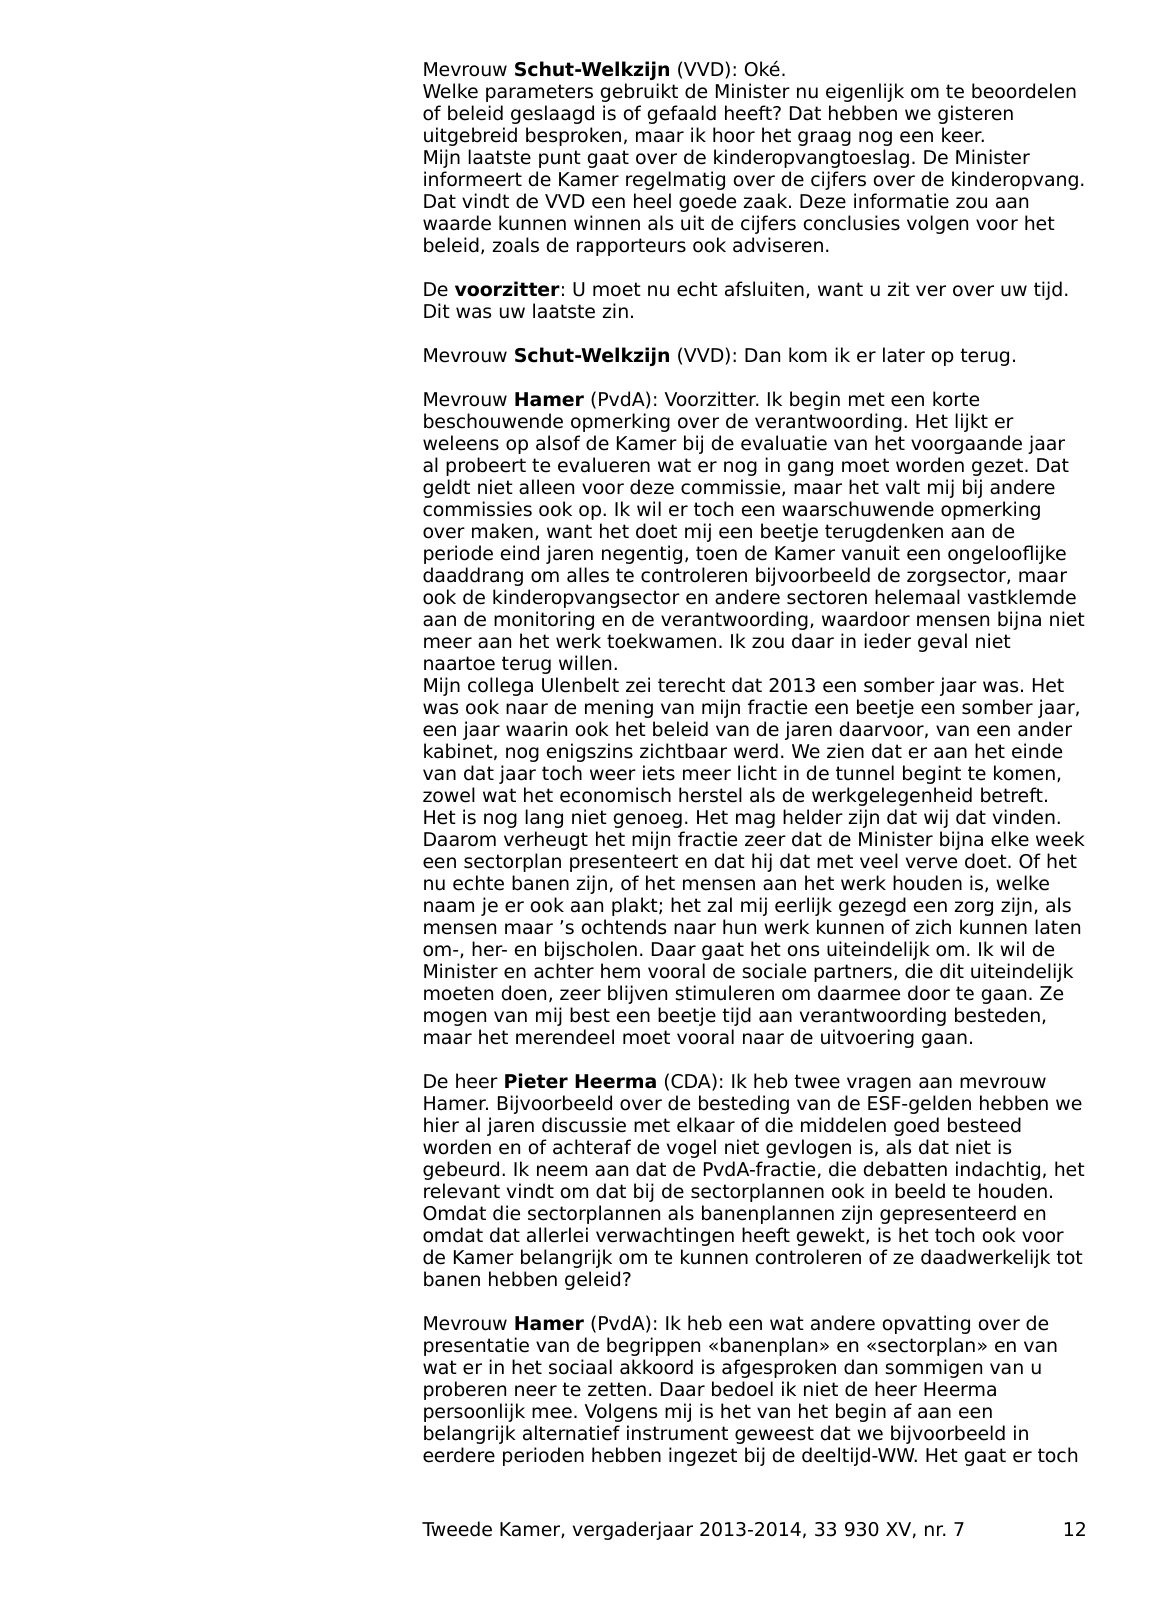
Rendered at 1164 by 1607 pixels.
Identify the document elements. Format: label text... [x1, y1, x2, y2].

text Mijn collega Ulenbelt zei terecht dat 2013 een somber jaar was. Het was ook naar de mening van mijn fractie een beetje een somber jaar, een jaar waarin ook het beleid van de jaren daarvoor, van een ander kabinet, nog enigszins zichtbaar werd. We zien dat er aan het einde van dat jaar toch weer iets meer licht in de tunnel begint te komen, zowel wat het economisch herstel als de werkgelegenheid betreft. Het is nog lang niet genoeg. Het mag helder zijn dat wij dat vinden. [422, 675, 1087, 829]
text De heer Pieter Heerma (CDA): Ik heb twee vragen aan mevrouw Hamer. Bijvoorbeeld over de besteding van de ESF-gelden hebben we hier al jaren discussie met elkaar of die middelen goed besteed worden en of achteraf de vogel niet gevlogen is, als dat niet is gebeurd. Ik neem aan dat de PvdA-fractie, die debatten indachtig, het relevant vindt om dat bij de sectorplannen ook in beeld te houden. [422, 1071, 1087, 1203]
text Mijn laatste punt gaat over de kinderopvangtoeslag. De Minister informeert de Kamer regelmatig over de cijfers over de kinderopvang. Dat vindt de VVD een heel goede zaak. Deze informatie zou aan waarde kunnen winnen als uit de cijfers conclusies volgen voor het beleid, zoals de rapporteurs ook adviseren. [422, 147, 1087, 257]
text Omdat die sectorplannen als banenplannen zijn gepresenteerd en omdat dat allerlei verwachtingen heeft gewekt, is het toch ook voor de Kamer belangrijk om te kunnen controleren of ze daadwerkelijk tot banen hebben geleid? [422, 1203, 1087, 1291]
text De voorzitter: U moet nu echt afsluiten, want u zit ver over uw tijd. Dit was uw laatste zin. [422, 279, 1087, 323]
text Daarom verheugt het mijn fractie zeer dat de Minister bijna elke week een sectorplan presenteert en dat hij dat met veel verve doet. Of het nu echte banen zijn, of het mensen aan het werk houden is, welke naam je er ook aan plakt; het zal mij eerlijk gezegd een zorg zijn, als mensen maar ’s ochtends naar hun werk kunnen of zich kunnen laten om-, her- en bijscholen. Daar gaat het ons uiteindelijk om. Ik wil de Minister en achter hem vooral de sociale partners, die dit uiteindelijk moeten doen, zeer blijven stimuleren om daarmee door te gaan. Ze mogen van mij best een beetje tijd aan verantwoording besteden, maar het merendeel moet vooral naar de uitvoering gaan. [422, 829, 1087, 1049]
text Mevrouw Hamer (PvdA): Ik heb een wat andere opvatting over de presentatie van de begrippen «banenplan» en «sectorplan» en van wat er in het sociaal akkoord is afgesproken dan sommigen van u proberen neer te zetten. Daar bedoel ik niet de heer Heerma persoonlijk mee. Volgens mij is het van het begin af aan een belangrijk alternatief instrument geweest dat we bijvoorbeeld in eerdere perioden hebben ingezet bij de deeltijd-WW. Het gaat er toch [422, 1313, 1087, 1467]
text Mevrouw Schut-Welkzijn (VVD): Dan kom ik er later op terug. [422, 345, 1087, 367]
text Mevrouw Schut-Welkzijn (VVD): Oké. [422, 59, 1087, 81]
text Mevrouw Hamer (PvdA): Voorzitter. Ik begin met een korte beschouwende opmerking over de verantwoording. Het lijkt er weleens op alsof de Kamer bij de evaluatie van het voorgaande jaar al probeert te evalueren wat er nog in gang moet worden gezet. Dat geldt niet alleen voor deze commissie, maar het valt mij bij andere commissies ook op. Ik wil er toch een waarschuwende opmerking over maken, want het doet mij een beetje terugdenken aan de periode eind jaren negentig, toen de Kamer vanuit een ongelooflijke daaddrang om alles te controleren bijvoorbeeld de zorgsector, maar ook de kinderopvangsector en andere sectoren helemaal vastklemde aan de monitoring en de verantwoording, waardoor mensen bijna niet meer aan het werk toekwamen. Ik zou daar in ieder geval niet naartoe terug willen. [422, 389, 1087, 675]
text Welke parameters gebruikt de Minister nu eigenlijk om te beoordelen of beleid geslaagd is of gefaald heeft? Dat hebben we gisteren uitgebreid besproken, maar ik hoor het graag nog een keer. [422, 81, 1087, 147]
